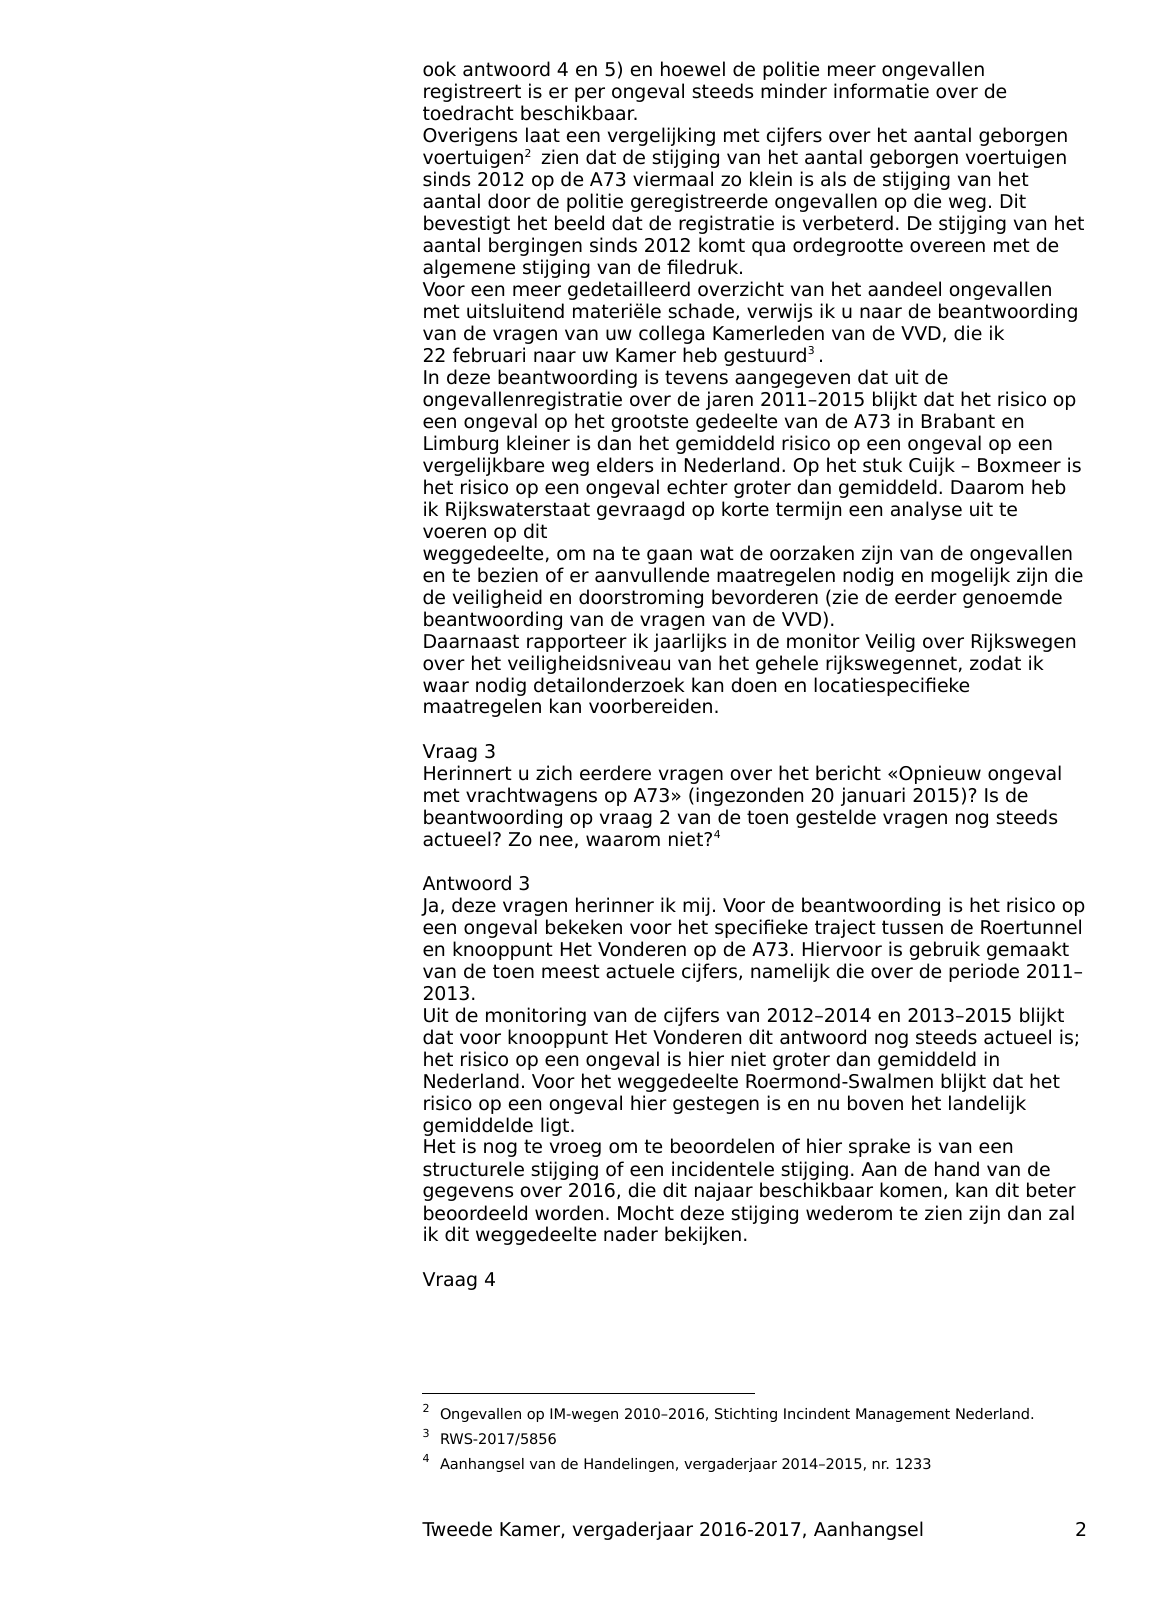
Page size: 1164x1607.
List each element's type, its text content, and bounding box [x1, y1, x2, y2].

text Het is nog te vroeg om te beoordelen of hier sprake is van een structurele stijging of een incidentele stijging. Aan de hand van de gegevens over 2016, die dit najaar beschikbaar komen, kan dit beter beoordeeld worden. Mocht deze stijging wederom te zien zijn dan zal ik dit weggedeelte nader bekijken. [422, 1136, 1087, 1246]
text Vraag 4 [422, 1268, 1087, 1291]
text Uit de monitoring van de cijfers van 2012–2014 en 2013–2015 blijkt dat voor knooppunt Het Vonderen dit antwoord nog steeds actueel is; het risico op een ongeval is hier niet groter dan gemiddeld in Nederland. Voor het weggedeelte Roermond-Swalmen blijkt dat het risico op een ongeval hier gestegen is en nu boven het landelijk gemiddelde ligt. [422, 1004, 1087, 1136]
text Ongevallen op IM-wegen 2010–2016, Stichting Incindent Management Nederland. [422, 1402, 1087, 1424]
text weggedeelte, om na te gaan wat de oorzaken zijn van de ongevallen en te bezien of er aanvullende maatregelen nodig en mogelijk zijn die de veiligheid en doorstroming bevorderen (zie de eerder genoemde beantwoording van de vragen van de VVD). [422, 543, 1087, 631]
text Ja, deze vragen herinner ik mij. Voor de beantwoording is het risico op een ongeval bekeken voor het specifieke traject tussen de Roertunnel en knooppunt Het Vonderen op de A73. Hiervoor is gebruik gemaakt van de toen meest actuele cijfers, namelijk die over de periode 2011–2013. [422, 895, 1087, 1004]
text Vraag 3 [422, 741, 1087, 763]
text Overigens laat een vergelijking met cijfers over het aantal geborgen voertuigen zien dat de stijging van het aantal geborgen voertuigen sinds 2012 op de A73 viermaal zo klein is als de stijging van het aantal door de politie geregistreerde ongevallen op die weg. Dit bevestigt het beeld dat de registratie is verbeterd. De stijging van het aantal bergingen sinds 2012 komt qua ordegrootte overeen met de algemene stijging van de filedruk. [422, 125, 1087, 279]
text In deze beantwoording is tevens aangegeven dat uit de ongevallenregistratie over de jaren 2011–2015 blijkt dat het risico op een ongeval op het grootste gedeelte van de A73 in Brabant en Limburg kleiner is dan het gemiddeld risico op een ongeval op een vergelijkbare weg elders in Nederland. Op het stuk Cuijk – Boxmeer is het risico op een ongeval echter groter dan gemiddeld. Daarom heb ik Rijkswaterstaat gevraagd op korte termijn een analyse uit te voeren op dit [422, 367, 1087, 543]
text Herinnert u zich eerdere vragen over het bericht «Opnieuw ongeval met vrachtwagens op A73» (ingezonden 20 januari 2015)? Is de beantwoording op vraag 2 van de toen gestelde vragen nog steeds actueel? Zo nee, waarom niet? [422, 763, 1087, 851]
text Daarnaast rapporteer ik jaarlijks in de monitor Veilig over Rijkswegen over het veiligheidsniveau van het gehele rijkswegennet, zodat ik waar nodig detailonderzoek kan doen en locatiespecifieke maatregelen kan voorbereiden. [422, 631, 1087, 718]
text ook antwoord 4 en 5) en hoewel de politie meer ongevallen registreert is er per ongeval steeds minder informatie over de toedracht beschikbaar. [422, 59, 1087, 125]
text Antwoord 3 [422, 873, 1087, 895]
text Aanhangsel van de Handelingen, vergaderjaar 2014–2015, nr. 1233 [422, 1452, 1087, 1474]
text Voor een meer gedetailleerd overzicht van het aandeel ongevallen met uitsluitend materiële schade, verwijs ik u naar de beantwoording van de vragen van uw collega Kamerleden van de VVD, die ik 22 februari naar uw Kamer heb gestuurd. [422, 279, 1087, 367]
text RWS-2017/5856 [422, 1427, 1087, 1449]
